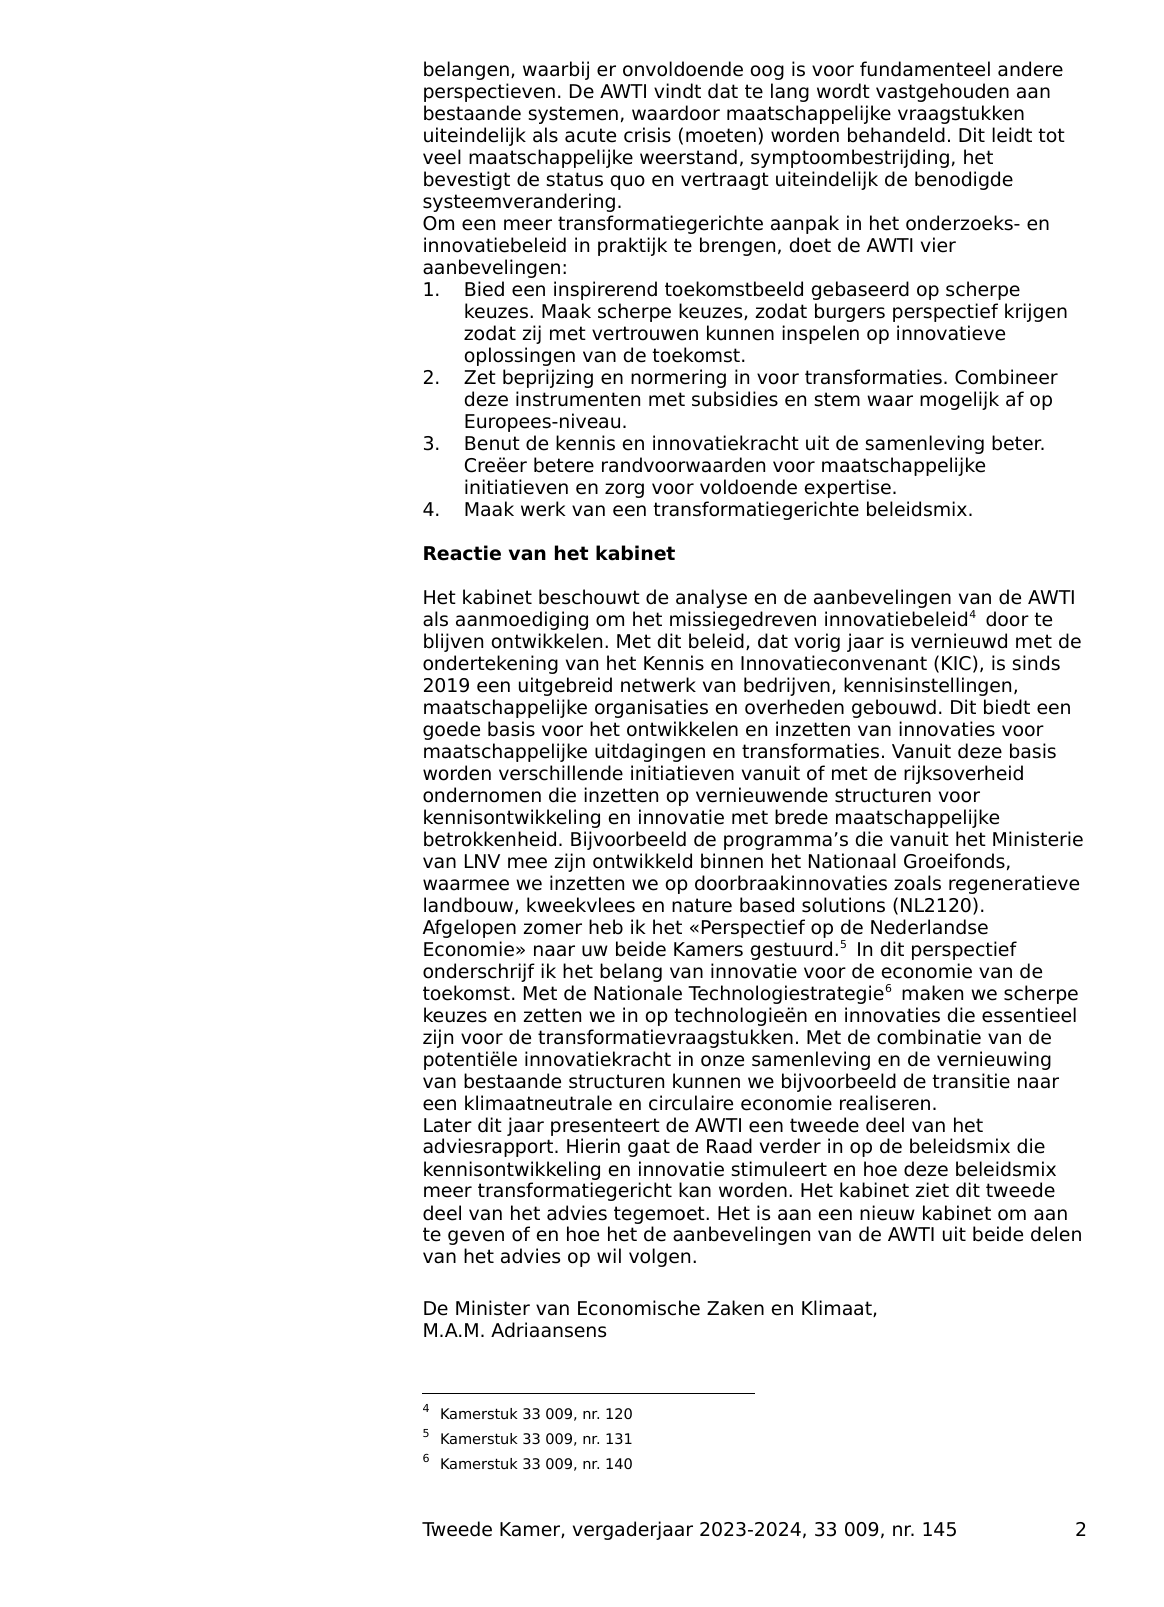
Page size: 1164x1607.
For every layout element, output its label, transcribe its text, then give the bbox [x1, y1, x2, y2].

text Later dit jaar presenteert de AWTI een tweede deel van het adviesrapport. Hierin gaat de Raad verder in op de beleidsmix die kennisontwikkeling en innovatie stimuleert en hoe deze beleidsmix meer transformatiegericht kan worden. Het kabinet ziet dit tweede deel van het advies tegemoet. Het is aan een nieuw kabinet om aan te geven of en hoe het de aanbevelingen van de AWTI uit beide delen van het advies op wil volgen. [422, 1114, 1087, 1268]
text Kamerstuk 33 009, nr. 120 [422, 1402, 1087, 1424]
text Kamerstuk 33 009, nr. 140 [422, 1452, 1087, 1474]
text Kamerstuk 33 009, nr. 131 [422, 1427, 1087, 1449]
text Afgelopen zomer heb ik het «Perspectief op de Nederlandse Economie» naar uw beide Kamers gestuurd. In dit perspectief onderschrijf ik het belang van innovatie voor de economie van de toekomst. Met de Nationale Technologiestrategie maken we scherpe keuzes en zetten we in op technologieën en innovaties die essentieel zijn voor de transformatievraagstukken. Met de combinatie van de potentiële innovatiekracht in onze samenleving en de vernieuwing van bestaande structuren kunnen we bijvoorbeeld de transitie naar een klimaatneutrale en circulaire economie realiseren. [422, 917, 1087, 1114]
text Om een meer transformatiegerichte aanpak in het onderzoeks- en innovatiebeleid in praktijk te brengen, doet de AWTI vier aanbevelingen: [422, 213, 1087, 279]
text 1. Bied een inspirerend toekomstbeeld gebaseerd op scherpe keuzes. Maak scherpe keuzes, zodat burgers perspectief krijgen zodat zij met vertrouwen kunnen inspelen op innovatieve oplossingen van de toekomst. [422, 279, 1087, 367]
subtitle Reactie van het kabinet [422, 543, 1087, 565]
text Het kabinet beschouwt de analyse en de aanbevelingen van de AWTI als aanmoediging om het missiegedreven innovatiebeleid door te blijven ontwikkelen. Met dit beleid, dat vorig jaar is vernieuwd met de ondertekening van het Kennis en Innovatieconvenant (KIC), is sinds 2019 een uitgebreid netwerk van bedrijven, kennisinstellingen, maatschappelijke organisaties en overheden gebouwd. Dit biedt een goede basis voor het ontwikkelen en inzetten van innovaties voor maatschappelijke uitdagingen en transformaties. Vanuit deze basis worden verschillende initiatieven vanuit of met de rijksoverheid ondernomen die inzetten op vernieuwende structuren voor kennisontwikkeling en innovatie met brede maatschappelijke betrokkenheid. Bijvoorbeeld de programma’s die vanuit het Ministerie van LNV mee zijn ontwikkeld binnen het Nationaal Groeifonds, waarmee we inzetten we op doorbraakinnovaties zoals regeneratieve landbouw, kweekvlees en nature based solutions (NL2120). [422, 587, 1087, 917]
text 2. Zet beprijzing en normering in voor transformaties. Combineer deze instrumenten met subsidies en stem waar mogelijk af op Europees-niveau. [422, 367, 1087, 433]
text De Minister van Economische Zaken en Klimaat, M.A.M. Adriaansens [422, 1298, 1087, 1342]
text 4. Maak werk van een transformatiegerichte beleidsmix. [422, 499, 1087, 521]
text belangen, waarbij er onvoldoende oog is voor fundamenteel andere perspectieven. De AWTI vindt dat te lang wordt vastgehouden aan bestaande systemen, waardoor maatschappelijke vraagstukken uiteindelijk als acute crisis (moeten) worden behandeld. Dit leidt tot veel maatschappelijke weerstand, symptoombestrijding, het bevestigt de status quo en vertraagt uiteindelijk de benodigde systeemverandering. [422, 59, 1087, 213]
text 3. Benut de kennis en innovatiekracht uit de samenleving beter. Creëer betere randvoorwaarden voor maatschappelijke initiatieven en zorg voor voldoende expertise. [422, 433, 1087, 499]
